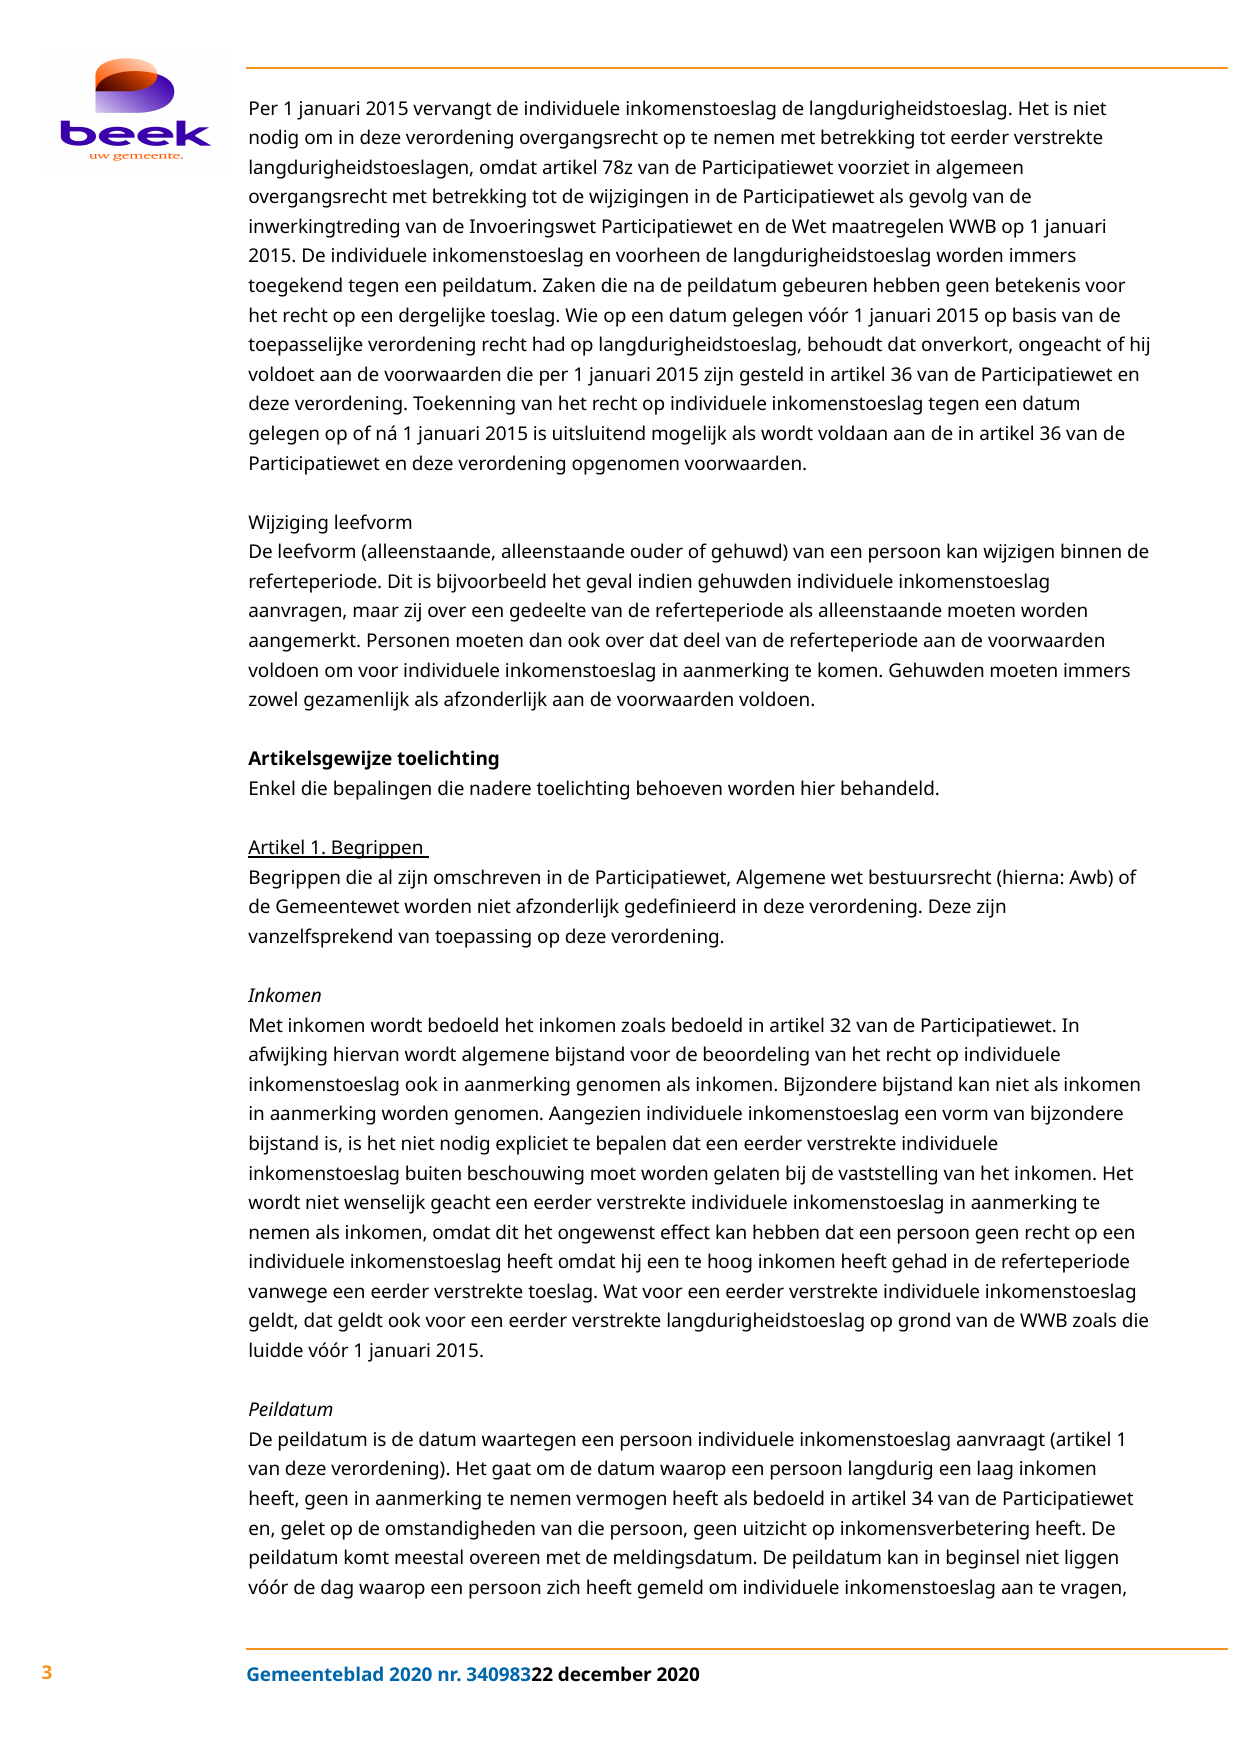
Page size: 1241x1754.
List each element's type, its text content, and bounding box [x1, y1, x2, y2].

text Wijziging leefvorm [248, 509, 1152, 535]
text Inkomen [248, 982, 1152, 1008]
text Met inkomen wordt bedoeld het inkomen zoals bedoeld in artikel 32 van de Participatiewet. In afwijking hiervan wordt algemene bijstand voor de beoordeling van het recht op individuele inkomenstoeslag ook in aanmerking genomen als inkomen. Bijzondere bijstand kan niet als inkomen in aanmerking worden genomen. Aangezien individuele inkomenstoeslag een vorm van bijzondere bijstand is, is het niet nodig expliciet te bepalen dat een eerder verstrekte individuele inkomenstoeslag buiten beschouwing moet worden gelaten bij de vaststelling van het inkomen. Het wordt niet wenselijk geacht een eerder verstrekte individuele inkomenstoeslag in aanmerking te nemen als inkomen, omdat dit het ongewenst effect kan hebben dat een persoon geen recht op een individuele inkomenstoeslag heeft omdat hij een te hoog inkomen heeft gehad in de referteperiode vanwege een eerder verstrekte toeslag. Wat voor een eerder verstrekte individuele inkomenstoeslag geldt, dat geldt ook voor een eerder verstrekte langdurigheidstoeslag op grond van de WWB zoals die luidde vóór 1 januari 2015. [248, 1012, 1152, 1363]
text Artikel 1. Begrippen [248, 834, 1152, 860]
text Peildatum [248, 1396, 1152, 1422]
text De leefvorm (alleenstaande, alleenstaande ouder of gehuwd) van een persoon kan wijzigen binnen de referteperiode. Dit is bijvoorbeeld het geval indien gehuwden individuele inkomenstoeslag aanvragen, maar zij over een gedeelte van de referteperiode als alleenstaande moeten worden aangemerkt. Personen moeten dan ook over dat deel van de referteperiode aan de voorwaarden voldoen om voor individuele inkomenstoeslag in aanmerking te komen. Gehuwden moeten immers zowel gezamenlijk als afzonderlijk aan de voorwaarden voldoen. [248, 538, 1152, 712]
text Begrippen die al zijn omschreven in de Participatiewet, Algemene wet bestuursrecht (hierna: Awb) of de Gemeentewet worden niet afzonderlijk gedefinieerd in deze verordening. Deze zijn vanzelfsprekend van toepassing op deze verordening. [248, 864, 1152, 949]
text Enkel die bepalingen die nadere toelichting behoeven worden hier behandeld. [248, 775, 1152, 801]
picture [41, 47, 231, 172]
text Per 1 januari 2015 vervangt de individuele inkomenstoeslag de langdurigheidstoeslag. Het is niet nodig om in deze verordening overgangsrecht op te nemen met betrekking tot eerder verstrekte langdurigheidstoeslagen, omdat artikel 78z van de Participatiewet voorziet in algemeen overgangsrecht met betrekking tot de wijzigingen in de Participatiewet als gevolg van de inwerkingtreding van de Invoeringswet Participatiewet en de Wet maatregelen WWB op 1 januari 2015. De individuele inkomenstoeslag en voorheen de langdurigheidstoeslag worden immers toegekend tegen een peildatum. Zaken die na de peildatum gebeuren hebben geen betekenis voor het recht op een dergelijke toeslag. Wie op een datum gelegen vóór 1 januari 2015 op basis van de toepasselijke verordening recht had op langdurigheidstoeslag, behoudt dat onverkort, ongeacht of hij voldoet aan de voorwaarden die per 1 januari 2015 zijn gesteld in artikel 36 van de Participatiewet en deze verordening. Toekenning van het recht op individuele inkomenstoeslag tegen een datum gelegen op of ná 1 januari 2015 is uitsluitend mogelijk als wordt voldaan aan de in artikel 36 van de Participatiewet en deze verordening opgenomen voorwaarden. [248, 95, 1152, 476]
text De peildatum is de datum waartegen een persoon individuele inkomenstoeslag aanvraagt (artikel 1 van deze verordening). Het gaat om de datum waarop een persoon langdurig een laag inkomen heeft, geen in aanmerking te nemen vermogen heeft als bedoeld in artikel 34 van de Participatiewet en, gelet op de omstandigheden van die persoon, geen uitzicht op inkomensverbetering heeft. De peildatum komt meestal overeen met de meldingsdatum. De peildatum kan in beginsel niet liggen vóór de dag waarop een persoon zich heeft gemeld om individuele inkomenstoeslag aan te vragen, [248, 1426, 1152, 1600]
text Artikelsgewijze toelichting [248, 746, 1152, 771]
